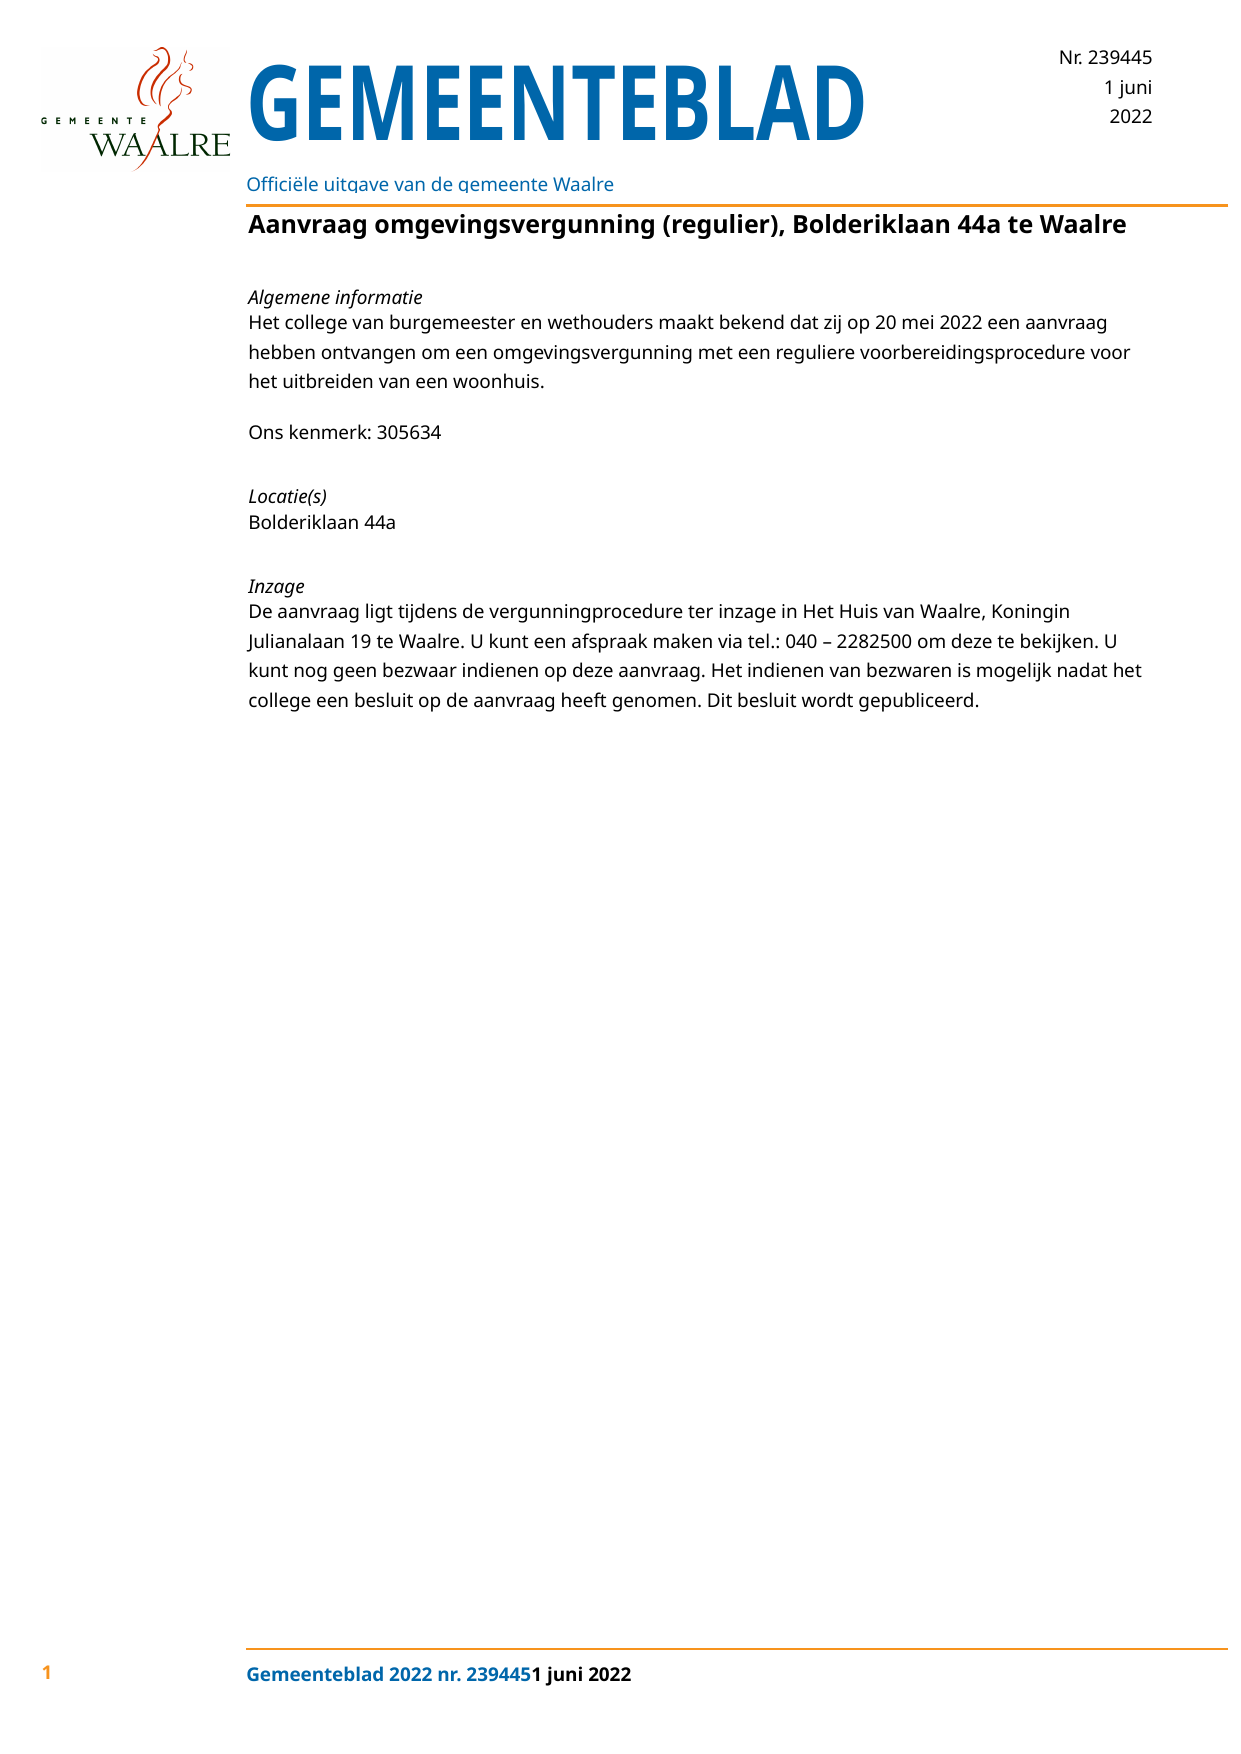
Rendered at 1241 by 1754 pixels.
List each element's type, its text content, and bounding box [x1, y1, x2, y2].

text Inzage [248, 573, 1152, 598]
text Aanvraag omgevingsvergunning (regulier), Bolderiklaan 44a te Waalre [248, 207, 1152, 241]
text Bolderiklaan 44a [248, 509, 1152, 534]
text Het college van burgemeester en wethouders maakt bekend dat zij op 20 mei 2022 een aanvraag hebben ontvangen om een omgevingsvergunning met een reguliere voorbereidingsprocedure voor het uitbreiden van een woonhuis. [248, 309, 1152, 394]
picture [41, 47, 231, 172]
text Algemene informatie [248, 284, 1152, 309]
text De aanvraag ligt tijdens de vergunningprocedure ter inzage in Het Huis van Waalre, Koningin Julianalaan 19 te Waalre. U kunt een afspraak maken via tel.: 040 – 2282500 om deze te bekijken. U kunt nog geen bezwaar indienen op deze aanvraag. Het indienen van bezwaren is mogelijk nadat het college een besluit op de aanvraag heeft genomen. Dit besluit wordt gepubliceerd. [248, 598, 1152, 713]
text Locatie(s) [248, 483, 1152, 509]
text Ons kenmerk: 305634 [248, 419, 1152, 445]
